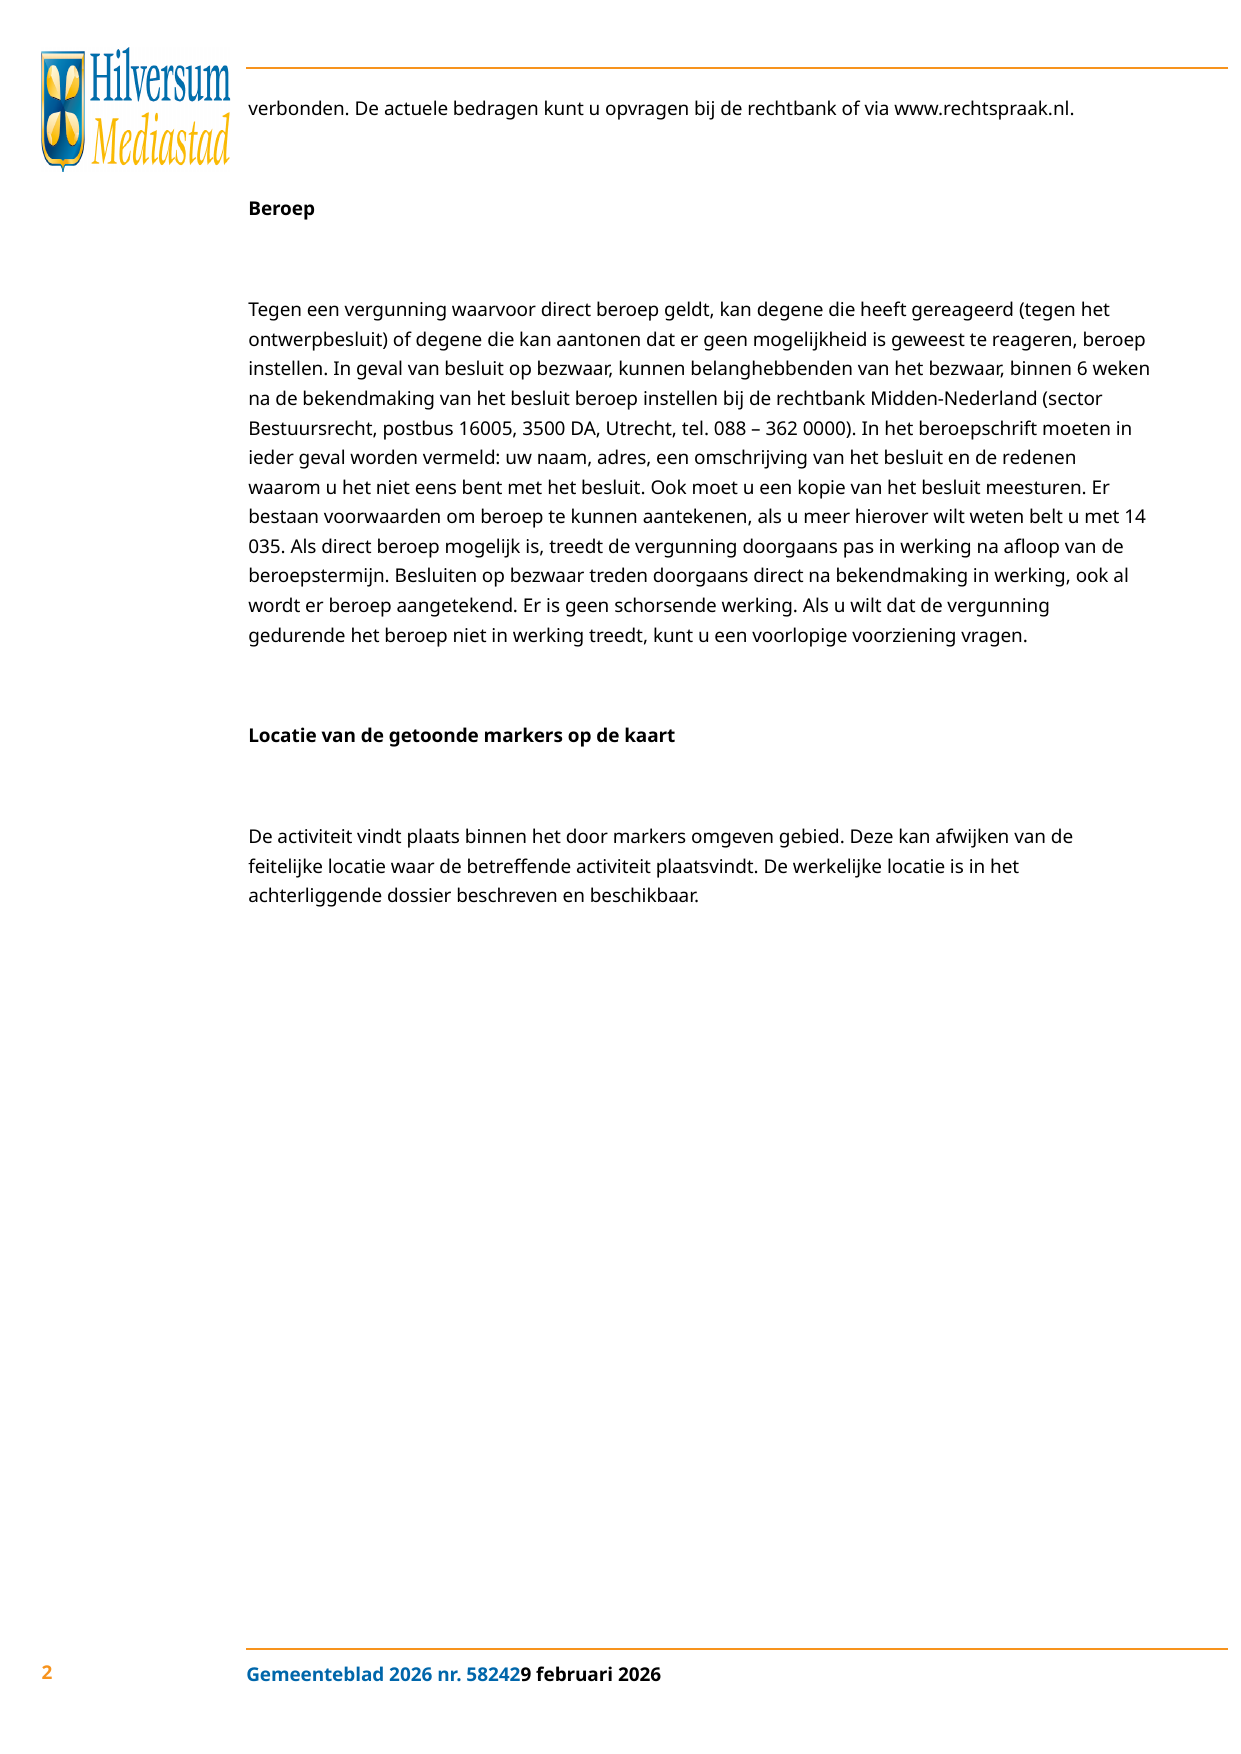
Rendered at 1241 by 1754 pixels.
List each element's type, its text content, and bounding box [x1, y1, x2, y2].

text verbonden. De actuele bedragen kunt u opvragen bij de rechtbank of via www.rechtspraak.nl. [248, 95, 1152, 121]
text Tegen een vergunning waarvoor direct beroep geldt, kan degene die heeft gereageerd (tegen het ontwerpbesluit) of degene die kan aantonen dat er geen mogelijkheid is geweest te reageren, beroep instellen. In geval van besluit op bezwaar, kunnen belanghebbenden van het bezwaar, binnen 6 weken na de bekendmaking van het besluit beroep instellen bij de rechtbank Midden-Nederland (sector Bestuursrecht, postbus 16005, 3500 DA, Utrecht, tel. 088 – 362 0000). In het beroepschrift moeten in ieder geval worden vermeld: uw naam, adres, een omschrijving van het besluit en de redenen waarom u het niet eens bent met het besluit. Ook moet u een kopie van het besluit meesturen. Er bestaan voorwaarden om beroep te kunnen aantekenen, als u meer hierover wilt weten belt u met 14 035. Als direct beroep mogelijk is, treedt de vergunning doorgaans pas in werking na afloop van de beroepstermijn. Besluiten op bezwaar treden doorgaans direct na bekendmaking in werking, ook al wordt er beroep aangetekend. Er is geen schorsende werking. Als u wilt dat de vergunning gedurende het beroep niet in werking treedt, kunt u een voorlopige voorziening vragen. [248, 296, 1152, 648]
text De activiteit vindt plaats binnen het door markers omgeven gebied. Deze kan afwijken van de feitelijke locatie waar de betreffende activiteit plaatsvindt. De werkelijke locatie is in het achterliggende dossier beschreven en beschikbaar. [248, 823, 1152, 908]
text Locatie van de getoonde markers op de kaart [248, 723, 1152, 748]
text Beroep [248, 196, 1152, 221]
picture [41, 47, 231, 172]
